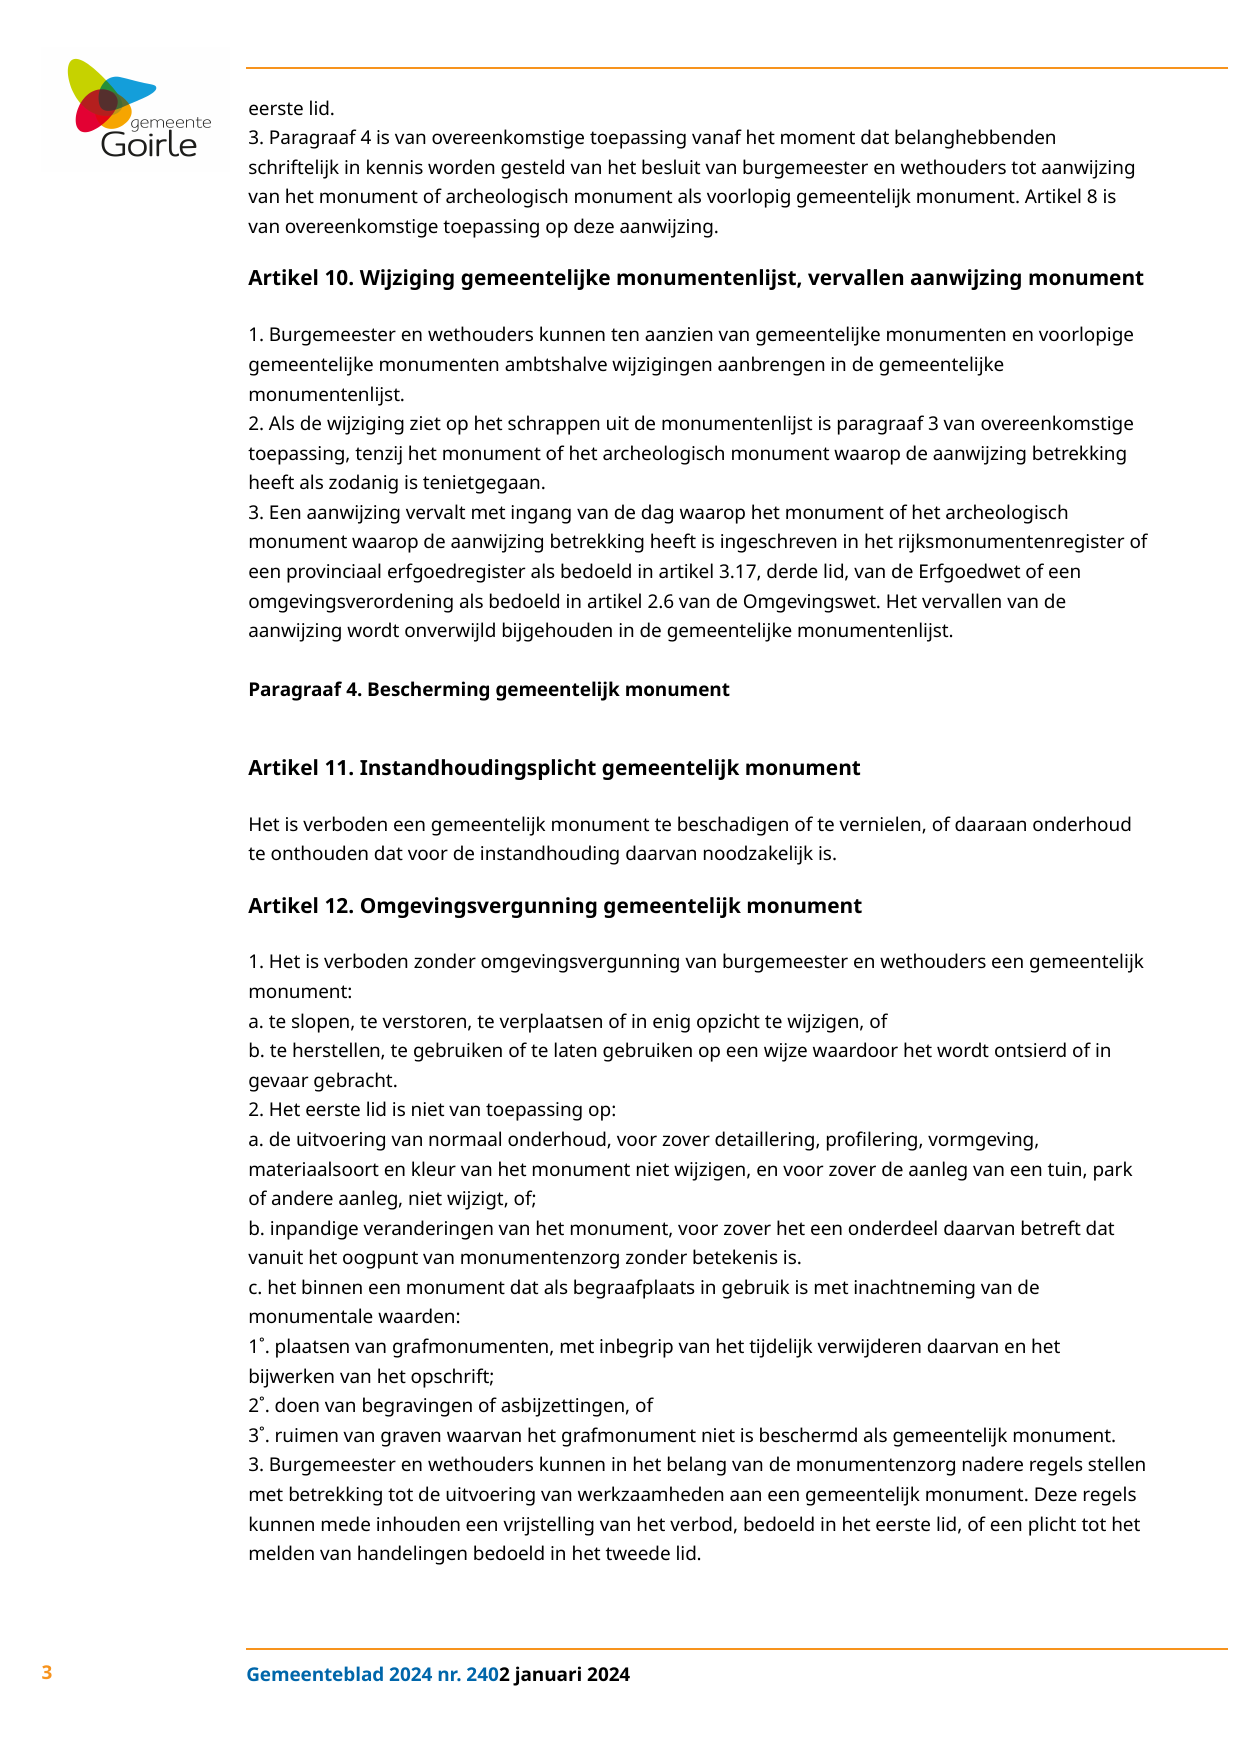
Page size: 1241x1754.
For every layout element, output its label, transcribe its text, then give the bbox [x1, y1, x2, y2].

text 1. Het is verboden zonder omgevingsvergunning van burgemeester en wethouders een gemeentelijk monument: [248, 949, 1152, 1004]
text Het is verboden een gemeentelijk monument te beschadigen of te vernielen, of daaraan onderhoud te onthouden dat voor de instandhouding daarvan noodzakelijk is. [248, 811, 1152, 866]
text 3. Burgemeester en wethouders kunnen in het belang van de monumentenzorg nadere regels stellen met betrekking tot de uitvoering van werkzaamheden aan een gemeentelijk monument. Deze regels kunnen mede inhouden een vrijstelling van het verbod, bedoeld in het eerste lid, of een plicht tot het melden van handelingen bedoeld in het tweede lid. [248, 1452, 1152, 1566]
text Artikel 11. Instandhoudingsplicht gemeentelijk monument [248, 753, 1152, 781]
text 2. Het eerste lid is niet van toepassing op: [248, 1097, 1152, 1122]
text 3˚. ruimen van graven waarvan het grafmonument niet is beschermd als gemeentelijk monument. [248, 1422, 1152, 1448]
text b. inpandige veranderingen van het monument, voor zover het een onderdeel daarvan betreft dat vanuit het oogpunt van monumentenzorg zonder betekenis is. [248, 1215, 1152, 1270]
text Artikel 12. Omgevingsvergunning gemeentelijk monument [248, 891, 1152, 919]
text c. het binnen een monument dat als begraafplaats in gebruik is met inachtneming van de monumentale waarden: [248, 1274, 1152, 1329]
picture [41, 47, 231, 172]
text 1˚. plaatsen van grafmonumenten, met inbegrip van het tijdelijk verwijderen daarvan en het bijwerken van het opschrift; [248, 1333, 1152, 1389]
text 3. Een aanwijzing vervalt met ingang van de dag waarop het monument of het archeologisch monument waarop de aanwijzing betrekking heeft is ingeschreven in het rijksmonumentenregister of een provinciaal erfgoedregister als bedoeld in artikel 3.17, derde lid, van de Erfgoedwet of een omgevingsverordening als bedoeld in artikel 2.6 van de Omgevingswet. Het vervallen van de aanwijzing wordt onverwijld bijgehouden in de gemeentelijke monumentenlijst. [248, 499, 1152, 643]
text 3. Paragraaf 4 is van overeenkomstige toepassing vanaf het moment dat belanghebbenden schriftelijk in kennis worden gesteld van het besluit van burgemeester en wethouders tot aanwijzing van het monument of archeologisch monument als voorlopig gemeentelijk monument. Artikel 8 is van overeenkomstige toepassing op deze aanwijzing. [248, 124, 1152, 239]
text Artikel 10. Wijziging gemeentelijke monumentenlijst, vervallen aanwijzing monument [248, 263, 1152, 292]
text b. te herstellen, te gebruiken of te laten gebruiken op een wijze waardoor het wordt ontsierd of in gevaar gebracht. [248, 1037, 1152, 1093]
text a. te slopen, te verstoren, te verplaatsen of in enig opzicht te wijzigen, of [248, 1008, 1152, 1034]
text 2˚. doen van begravingen of asbijzettingen, of [248, 1392, 1152, 1418]
text Paragraaf 4. Bescherming gemeentelijk monument [248, 677, 1152, 702]
text 1. Burgemeester en wethouders kunnen ten aanzien van gemeentelijke monumenten en voorlopige gemeentelijke monumenten ambtshalve wijzigingen aanbrengen in de gemeentelijke monumentenlijst. [248, 322, 1152, 406]
text eerste lid. [248, 95, 1152, 121]
text 2. Als de wijziging ziet op het schrappen uit de monumentenlijst is paragraaf 3 van overeenkomstige toepassing, tenzij het monument of het archeologisch monument waarop de aanwijzing betrekking heeft als zodanig is tenietgegaan. [248, 410, 1152, 495]
text a. de uitvoering van normaal onderhoud, voor zover detaillering, profilering, vormgeving, materiaalsoort en kleur van het monument niet wijzigen, en voor zover de aanleg van een tuin, park of andere aanleg, niet wijzigt, of; [248, 1126, 1152, 1211]
